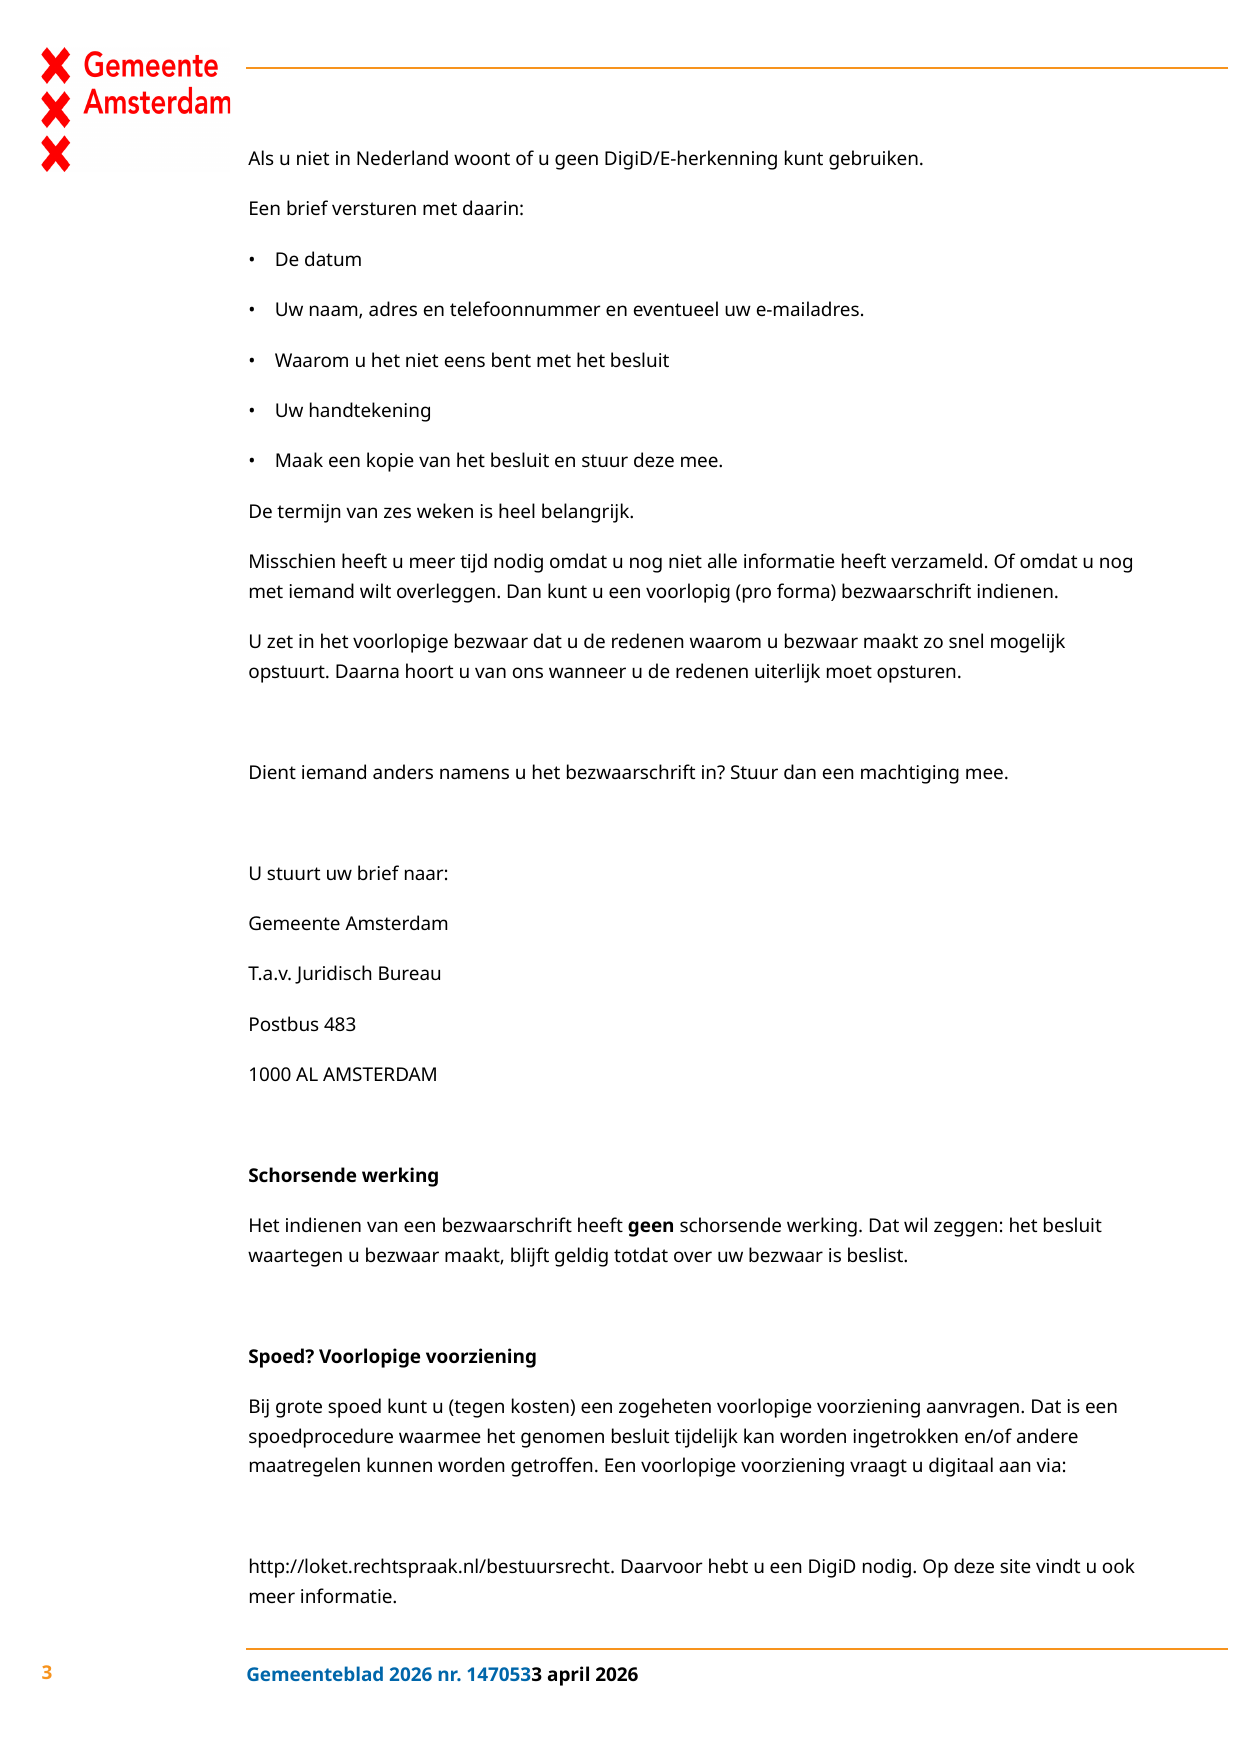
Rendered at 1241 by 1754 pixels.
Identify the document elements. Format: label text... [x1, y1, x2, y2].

text • Uw naam, adres en telefoonnummer en eventueel uw e-mailadres. [248, 296, 1152, 322]
text De termijn van zes weken is heel belangrijk. [248, 498, 1152, 524]
text Schorsende werking [248, 1162, 1152, 1188]
text Postbus 483 [248, 1011, 1152, 1037]
text Misschien heeft u meer tijd nodig omdat u nog niet alle informatie heeft verzameld. Of omdat u nog met iemand wilt overleggen. Dan kunt u een voorlopig (pro forma) bezwaarschrift indienen. [248, 548, 1152, 604]
text • Waarom u het niet eens bent met het besluit [248, 347, 1152, 373]
text Spoed? Voorlopige voorziening [248, 1343, 1152, 1369]
text Een brief versturen met daarin: [248, 196, 1152, 221]
text 1000 AL AMSTERDAM [248, 1061, 1152, 1087]
text U zet in het voorlopige bezwaar dat u de redenen waarom u bezwaar maakt zo snel mogelijk opstuurt. Daarna hoort u van ons wanneer u de redenen uiterlijk moet opsturen. [248, 628, 1152, 684]
text • De datum [248, 246, 1152, 272]
text Het indienen van een bezwaarschrift heeft geen schorsende werking. Dat wil zeggen: het besluit waartegen u bezwaar maakt, blijft geldig totdat over uw bezwaar is beslist. [248, 1213, 1152, 1268]
text Als u niet in Nederland woont of u geen DigiD/E-herkenning kunt gebruiken. [248, 145, 1152, 171]
text • Uw handtekening [248, 397, 1152, 423]
text U stuurt uw brief naar: [248, 860, 1152, 886]
text Gemeente Amsterdam [248, 910, 1152, 936]
text T.a.v. Juridisch Bureau [248, 961, 1152, 986]
picture [41, 47, 231, 172]
text Dient iemand anders namens u het bezwaarschrift in? Stuur dan een machtiging mee. [248, 759, 1152, 785]
text Bij grote spoed kunt u (tegen kosten) een zogeheten voorlopige voorziening aanvragen. Dat is een spoedprocedure waarmee het genomen besluit tijdelijk kan worden ingetrokken en/of andere maatregelen kunnen worden getroffen. Een voorlopige voorziening vraagt u digitaal aan via: [248, 1393, 1152, 1478]
text http://loket.rechtspraak.nl/bestuursrecht. Daarvoor hebt u een DigiD nodig. Op deze site vindt u ook meer informatie. [248, 1553, 1152, 1609]
text • Maak een kopie van het besluit en stuur deze mee. [248, 448, 1152, 473]
